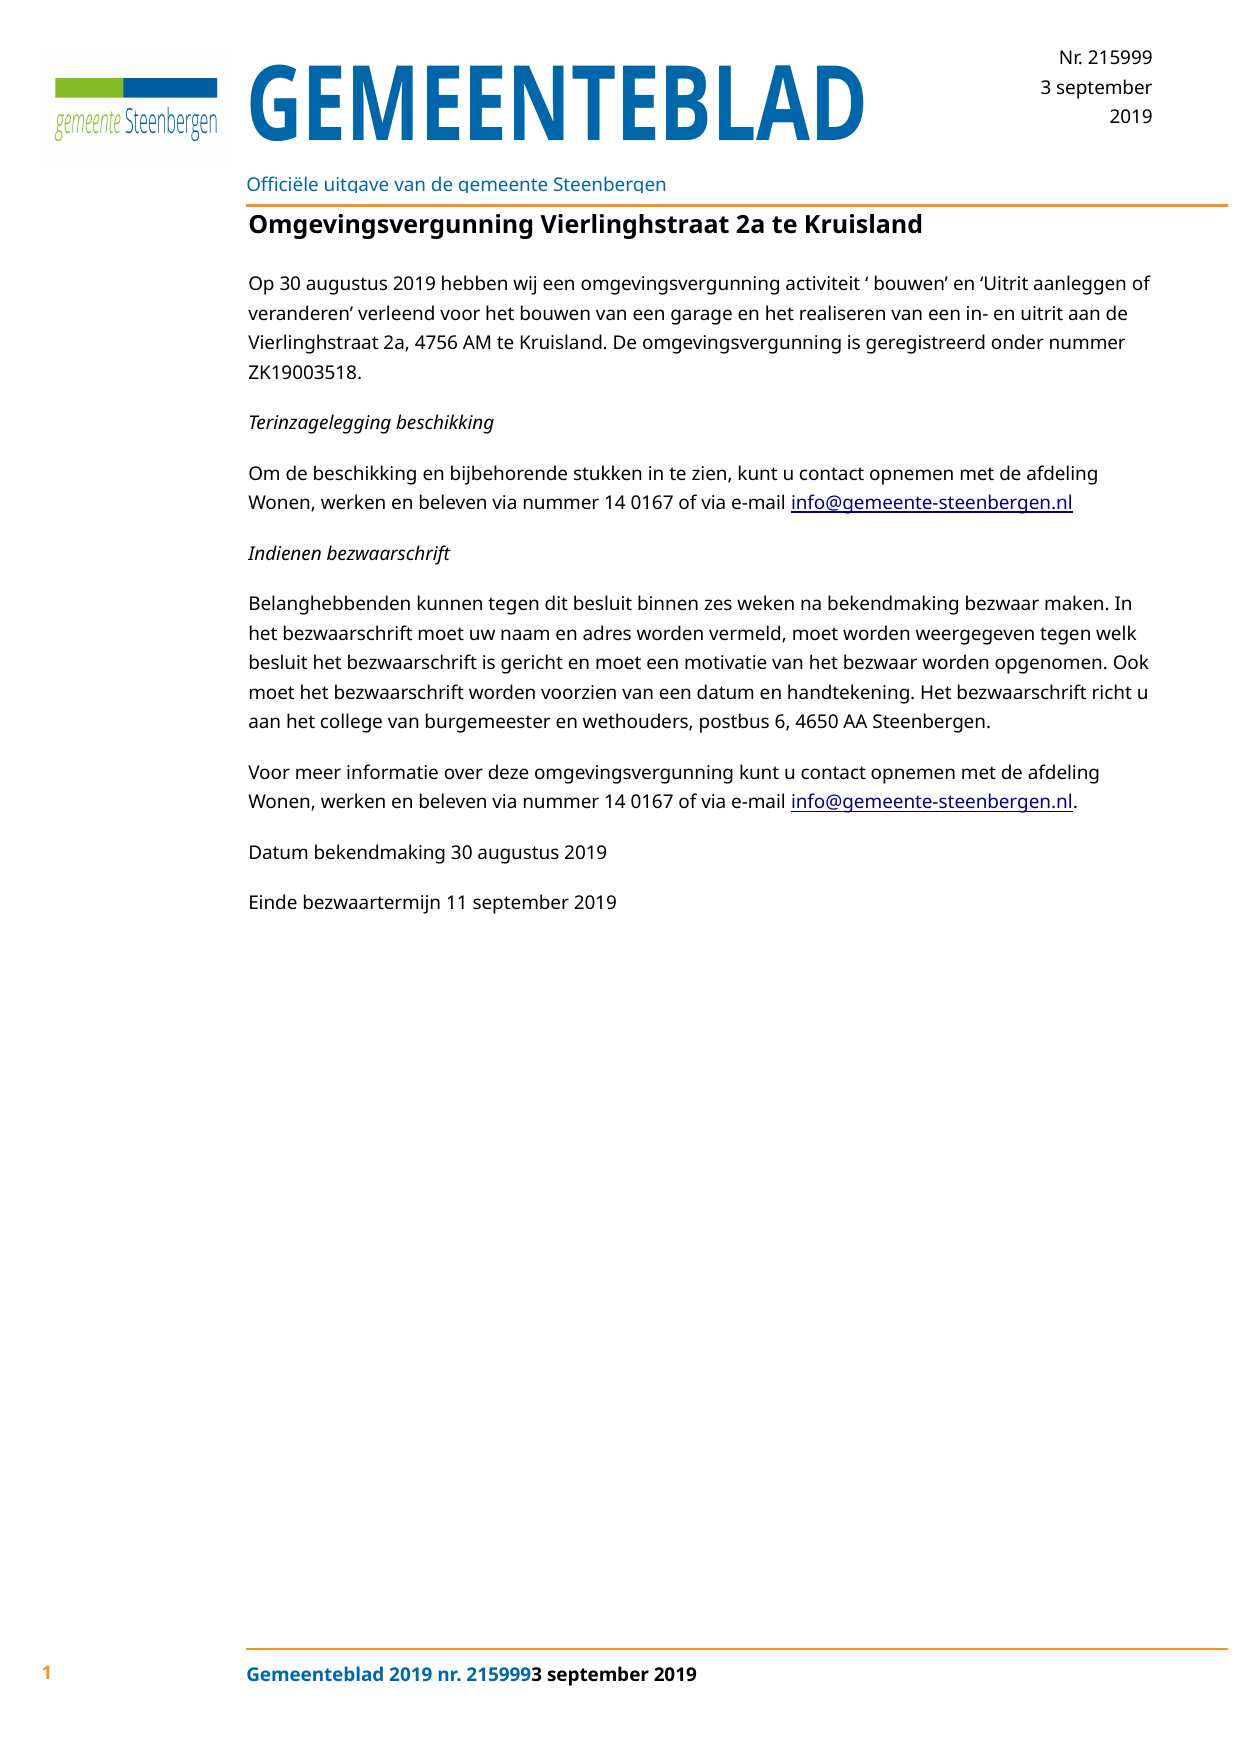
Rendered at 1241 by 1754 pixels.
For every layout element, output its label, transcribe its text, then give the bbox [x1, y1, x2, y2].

text Terinzagelegging beschikking [248, 409, 1152, 435]
text Op 30 augustus 2019 hebben wij een omgevingsvergunning activiteit ‘ bouwen’ en ‘Uitrit aanleggen of veranderen’ verleend voor het bouwen van een garage en het realiseren van een in- en uitrit aan de Vierlinghstraat 2a, 4756 AM te Kruisland. De omgevingsvergunning is geregistreerd onder nummer ZK19003518. [248, 270, 1152, 385]
text Voor meer informatie over deze omgevingsvergunning kunt u contact opnemen met de afdeling Wonen, werken en beleven via nummer 14 0167 of via e-mail info@gemeente-steenbergen.nl. [248, 759, 1152, 814]
text Belanghebbenden kunnen tegen dit besluit binnen zes weken na bekendmaking bezwaar maken. In het bezwaarschrift moet uw naam en adres worden vermeld, moet worden weergegeven tegen welk besluit het bezwaarschrift is gericht en moet een motivatie van het bezwaar worden opgenomen. Ook moet het bezwaarschrift worden voorzien van een datum en handtekening. Het bezwaarschrift richt u aan het college van burgemeester en wethouders, postbus 6, 4650 AA Steenbergen. [248, 590, 1152, 734]
text Omgevingsvergunning Vierlinghstraat 2a te Kruisland [248, 207, 1152, 241]
picture [41, 47, 231, 172]
text Indienen bezwaarschrift [248, 540, 1152, 566]
text Om de beschikking en bijbehorende stukken in te zien, kunt u contact opnemen met de afdeling Wonen, werken en beleven via nummer 14 0167 of via e-mail info@gemeente-steenbergen.nl [248, 460, 1152, 515]
text Datum bekendmaking 30 augustus 2019 [248, 839, 1152, 865]
text Einde bezwaartermijn 11 september 2019 [248, 889, 1152, 915]
